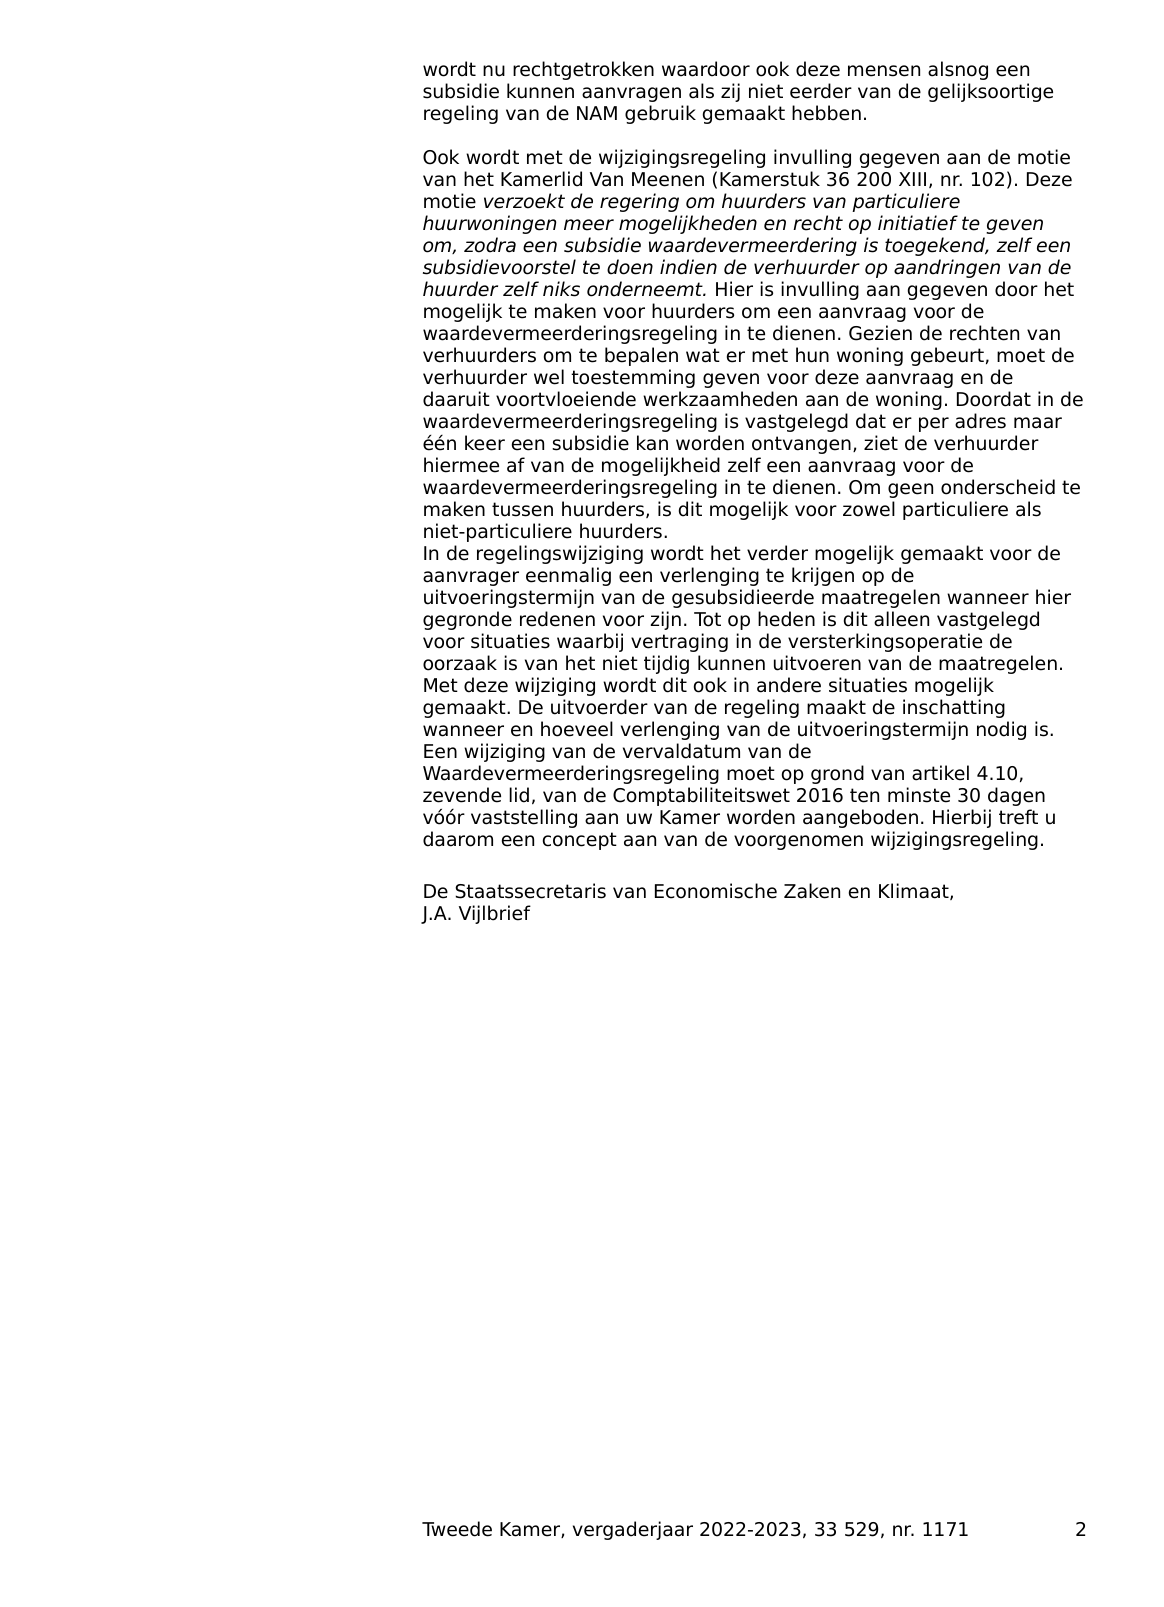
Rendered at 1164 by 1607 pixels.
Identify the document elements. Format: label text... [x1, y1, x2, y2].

text In de regelingswijziging wordt het verder mogelijk gemaakt voor de aanvrager eenmalig een verlenging te krijgen op de uitvoeringstermijn van de gesubsidieerde maatregelen wanneer hier gegronde redenen voor zijn. Tot op heden is dit alleen vastgelegd voor situaties waarbij vertraging in de versterkingsoperatie de oorzaak is van het niet tijdig kunnen uitvoeren van de maatregelen. Met deze wijziging wordt dit ook in andere situaties mogelijk gemaakt. De uitvoerder van de regeling maakt de inschatting wanneer en hoeveel verlenging van de uitvoeringstermijn nodig is. [422, 543, 1087, 741]
text Ook wordt met de wijzigingsregeling invulling gegeven aan de motie van het Kamerlid Van Meenen (Kamerstuk 36 200 XIII, nr. 102). Deze motie verzoekt de regering om huurders van particuliere huurwoningen meer mogelijkheden en recht op initiatief te geven om, zodra een subsidie waardevermeerdering is toegekend, zelf een subsidievoorstel te doen indien de verhuurder op aandringen van de huurder zelf niks onderneemt. Hier is invulling aan gegeven door het mogelijk te maken voor huurders om een aanvraag voor de waardevermeerderingsregeling in te dienen. Gezien de rechten van verhuurders om te bepalen wat er met hun woning gebeurt, moet de verhuurder wel toestemming geven voor deze aanvraag en de daaruit voortvloeiende werkzaamheden aan de woning. Doordat in de waardevermeerderingsregeling is vastgelegd dat er per adres maar één keer een subsidie kan worden ontvangen, ziet de verhuurder hiermee af van de mogelijkheid zelf een aanvraag voor de waardevermeerderingsregeling in te dienen. Om geen onderscheid te maken tussen huurders, is dit mogelijk voor zowel particuliere als niet-particuliere huurders. [422, 147, 1087, 543]
text Een wijziging van de vervaldatum van de Waardevermeerderingsregeling moet op grond van artikel 4.10, zevende lid, van de Comptabiliteitswet 2016 ten minste 30 dagen vóór vaststelling aan uw Kamer worden aangeboden. Hierbij treft u daarom een concept aan van de voorgenomen wijzigingsregeling. [422, 741, 1087, 851]
text wordt nu rechtgetrokken waardoor ook deze mensen alsnog een subsidie kunnen aanvragen als zij niet eerder van de gelijksoortige regeling van de NAM gebruik gemaakt hebben. [422, 59, 1087, 125]
text De Staatssecretaris van Economische Zaken en Klimaat, J.A. Vijlbrief [422, 881, 1087, 924]
